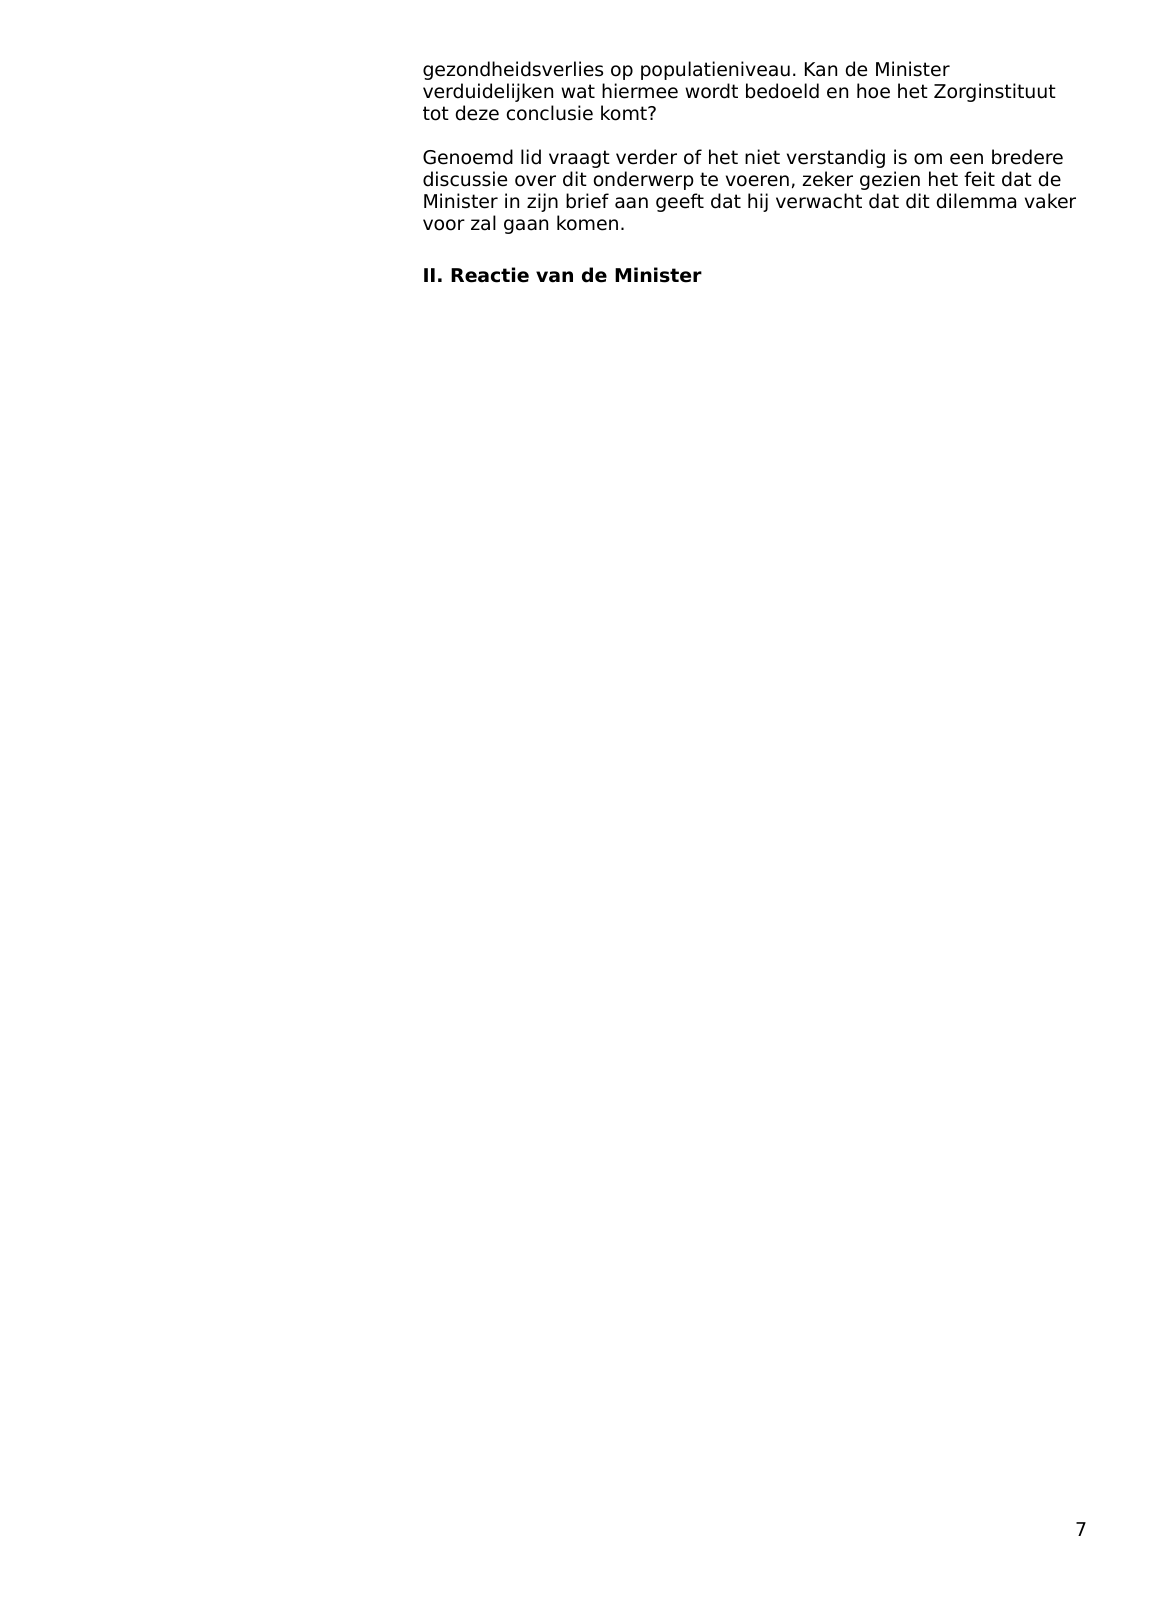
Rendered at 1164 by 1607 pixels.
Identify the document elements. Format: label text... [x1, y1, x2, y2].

text Genoemd lid vraagt verder of het niet verstandig is om een bredere discussie over dit onderwerp te voeren, zeker gezien het feit dat de Minister in zijn brief aan geeft dat hij verwacht dat dit dilemma vaker voor zal gaan komen. [422, 147, 1087, 235]
text gezondheidsverlies op populatieniveau. Kan de Minister verduidelijken wat hiermee wordt bedoeld en hoe het Zorginstituut tot deze conclusie komt? [422, 59, 1087, 125]
subtitle II. Reactie van de Minister [422, 265, 1087, 287]
